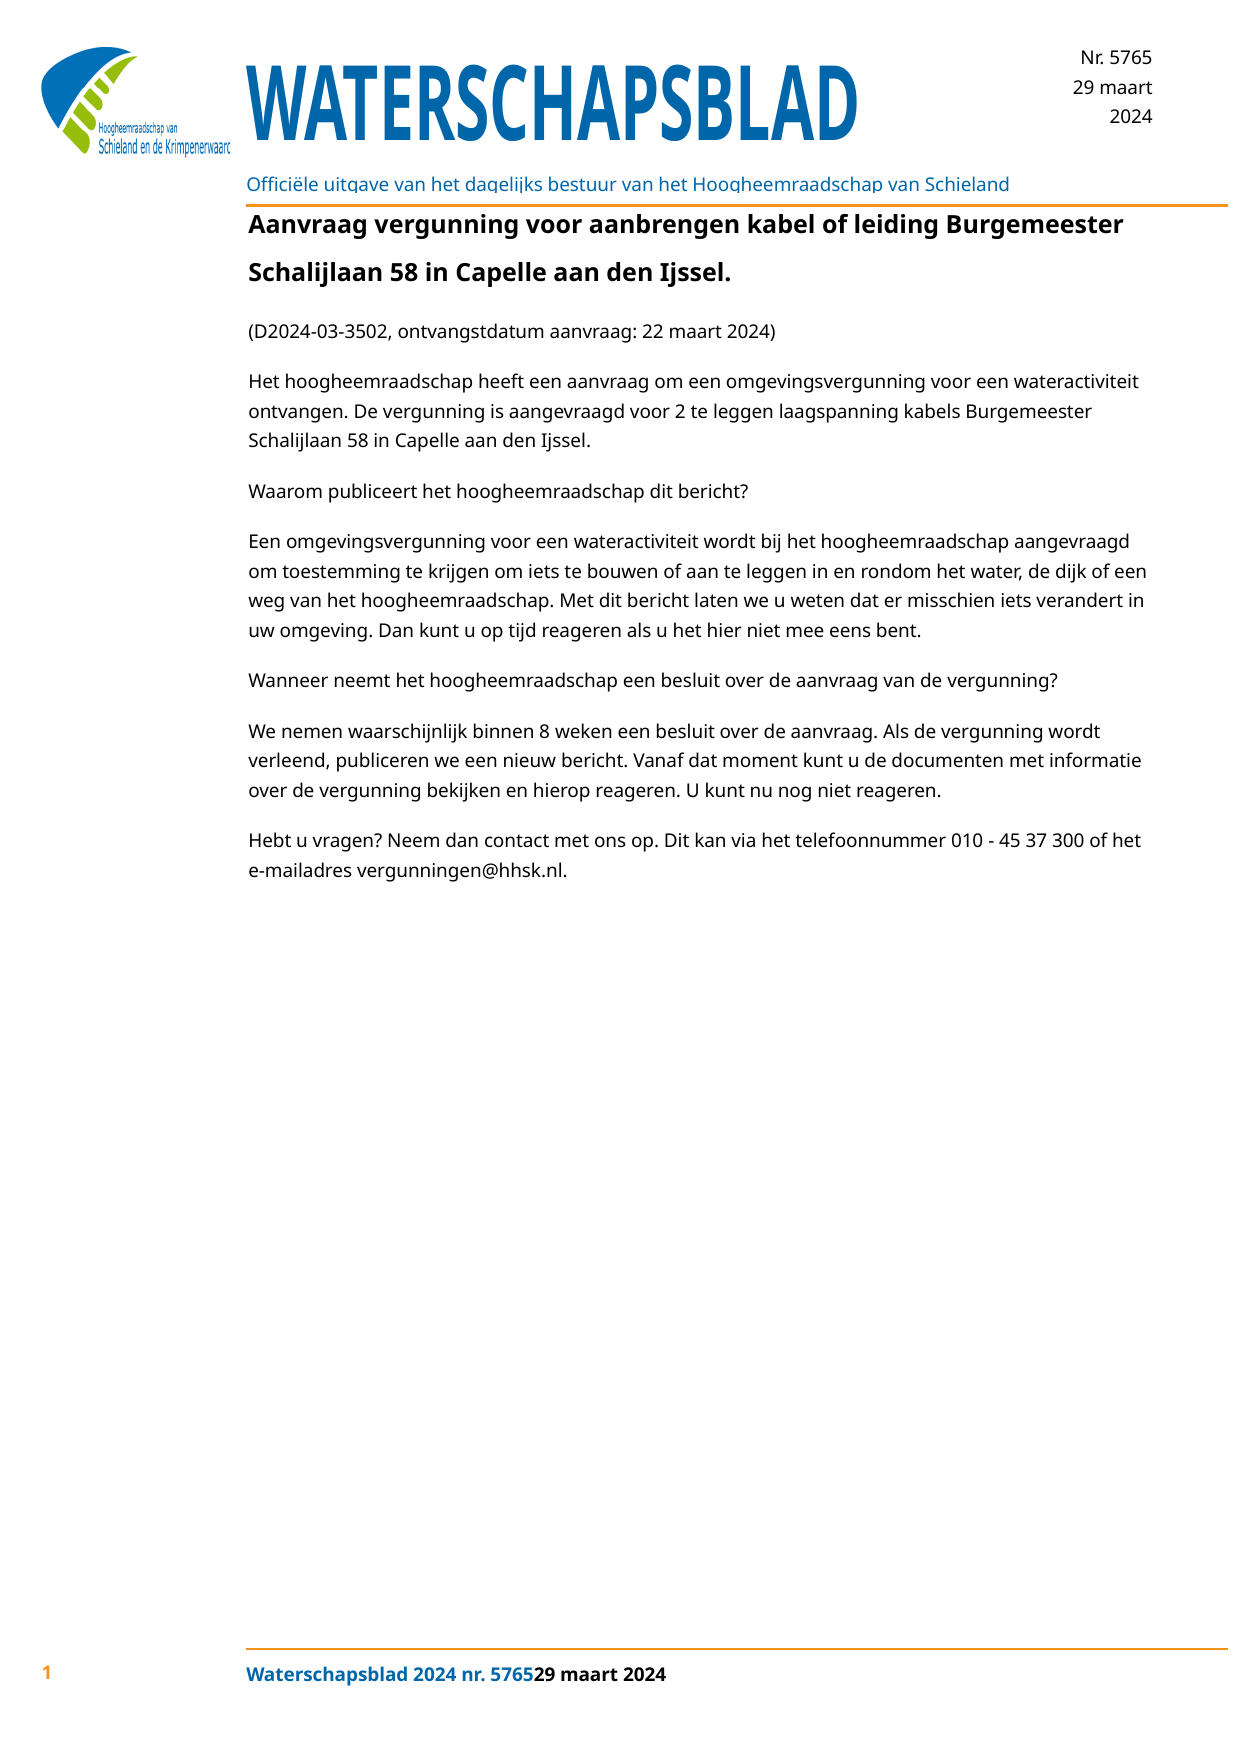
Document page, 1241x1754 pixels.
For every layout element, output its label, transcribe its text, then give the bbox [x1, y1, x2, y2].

text Hebt u vragen? Neem dan contact met ons op. Dit kan via het telefoonnummer 010 - 45 37 300 of het e-mailadres vergunningen@hhsk.nl. [248, 827, 1152, 883]
text Aanvraag vergunning voor aanbrengen kabel of leiding Burgemeester Schalijlaan 58 in Capelle aan den Ijssel. [248, 207, 1152, 288]
text Waarom publiceert het hoogheemraadschap dit bericht? [248, 478, 1152, 504]
text Een omgevingsvergunning voor een wateractiviteit wordt bij het hoogheemraadschap aangevraagd om toestemming te krijgen om iets te bouwen of aan te leggen in en rondom het water, de dijk of een weg van het hoogheemraadschap. Met dit bericht laten we u weten dat er misschien iets verandert in uw omgeving. Dan kunt u op tijd reageren als u het hier niet mee eens bent. [248, 528, 1152, 643]
text (D2024-03-3502, ontvangstdatum aanvraag: 22 maart 2024) [248, 318, 1152, 344]
text Wanneer neemt het hoogheemraadschap een besluit over de aanvraag van de vergunning? [248, 667, 1152, 693]
text We nemen waarschijnlijk binnen 8 weken een besluit over de aanvraag. Als de vergunning wordt verleend, publiceren we een nieuw bericht. Vanaf dat moment kunt u de documenten met informatie over de vergunning bekijken en hierop reageren. U kunt nu nog niet reageren. [248, 718, 1152, 803]
text Het hoogheemraadschap heeft een aanvraag om een omgevingsvergunning voor een wateractiviteit ontvangen. De vergunning is aangevraagd voor 2 te leggen laagspanning kabels Burgemeester Schalijlaan 58 in Capelle aan den Ijssel. [248, 368, 1152, 453]
picture [41, 47, 231, 172]
